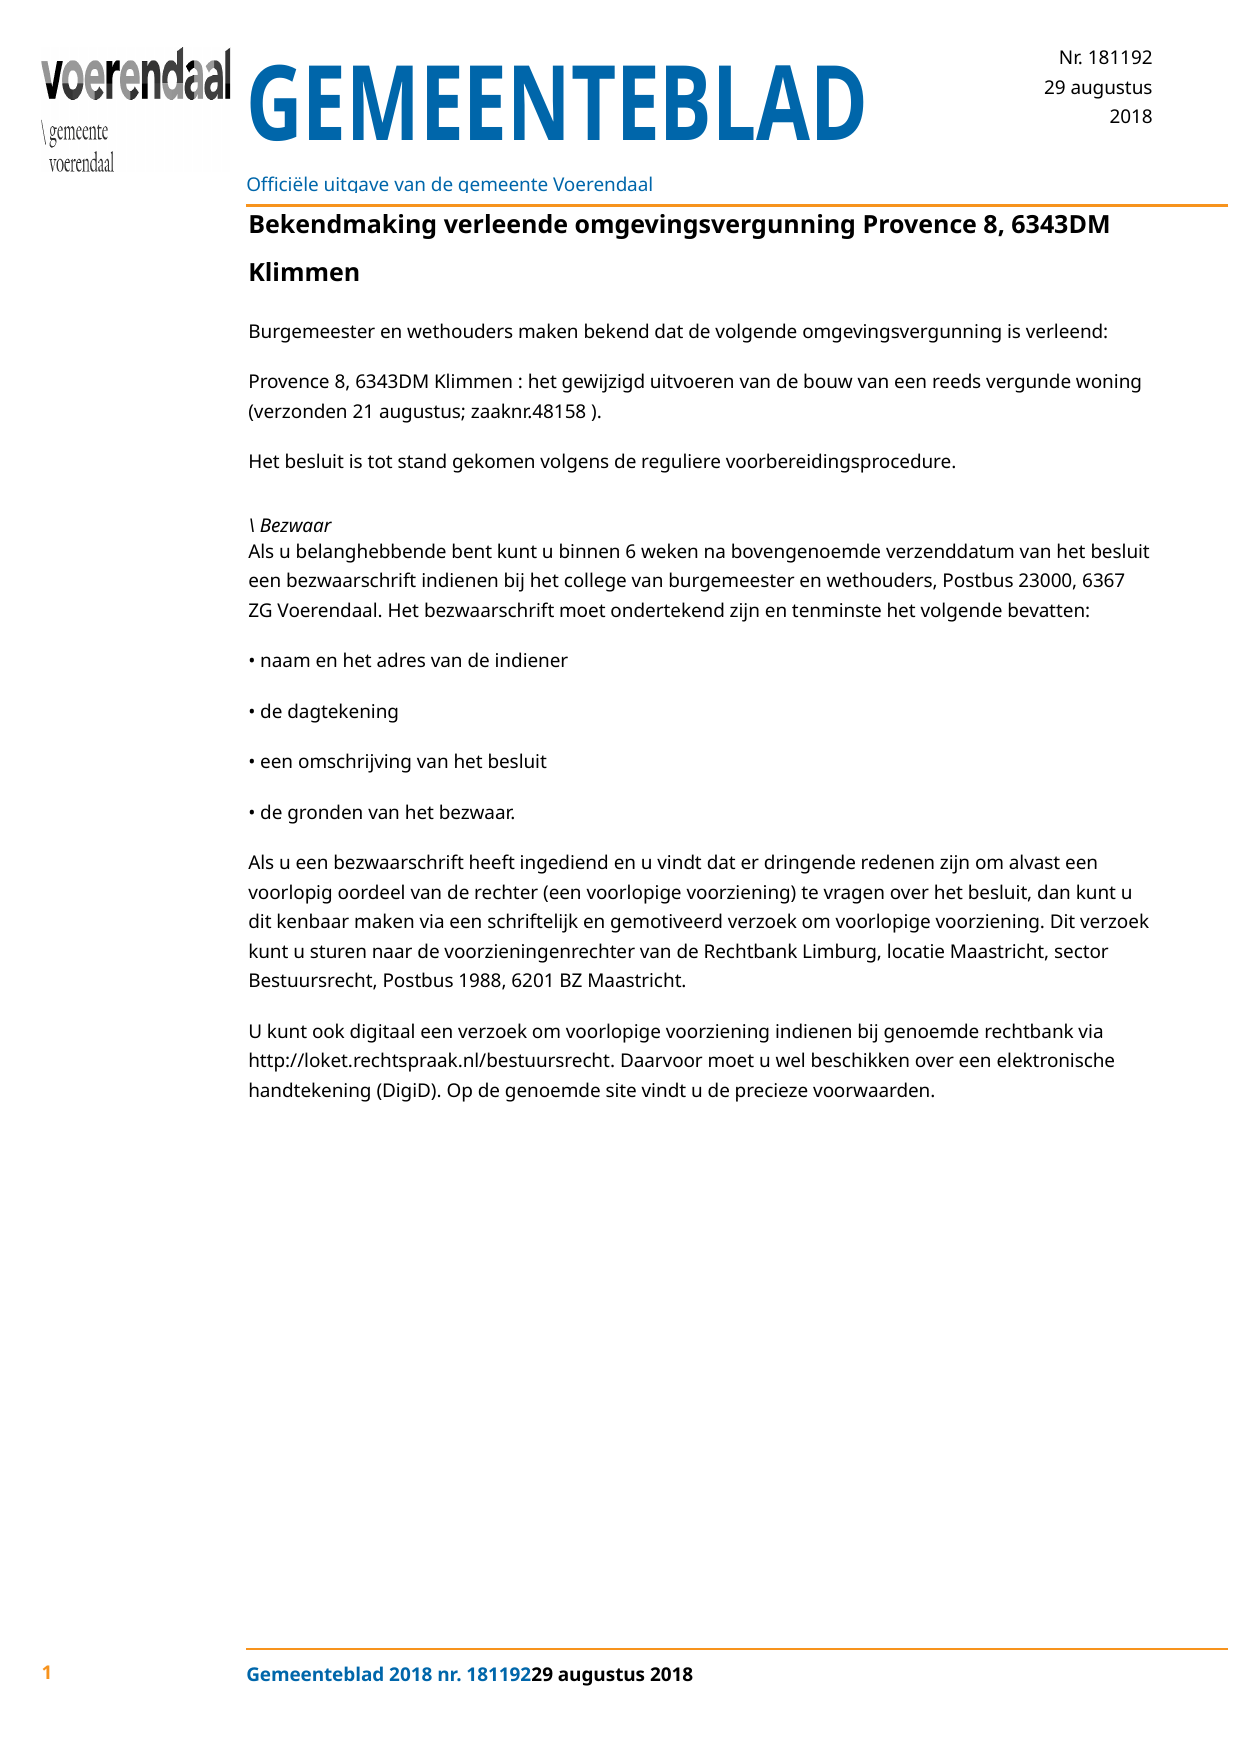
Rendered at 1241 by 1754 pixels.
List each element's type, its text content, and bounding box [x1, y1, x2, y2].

text • een omschrijving van het besluit [248, 748, 1152, 774]
text • de dagtekening [248, 698, 1152, 724]
text • de gronden van het bezwaar. [248, 799, 1152, 824]
text Provence 8, 6343DM Klimmen : het gewijzigd uitvoeren van de bouw van een reeds vergunde woning (verzonden 21 augustus; zaaknr.48158 ). [248, 368, 1152, 424]
text • naam en het adres van de indiener [248, 648, 1152, 673]
text Als u belanghebbende bent kunt u binnen 6 weken na bovengenoemde verzenddatum van het besluit een bezwaarschrift indienen bij het college van burgemeester en wethouders, Postbus 23000, 6367 ZG Voerendaal. Het bezwaarschrift moet ondertekend zijn en tenminste het volgende bevatten: [248, 538, 1152, 623]
picture [41, 47, 231, 172]
text Het besluit is tot stand gekomen volgens de reguliere voorbereidingsprocedure. [248, 448, 1152, 474]
text Als u een bezwaarschrift heeft ingediend en u vindt dat er dringende redenen zijn om alvast een voorlopig oordeel van de rechter (een voorlopige voorziening) te vragen over het besluit, dan kunt u dit kenbaar maken via een schriftelijk en gemotiveerd verzoek om voorlopige voorziening. Dit verzoek kunt u sturen naar de voorzieningenrechter van de Rechtbank Limburg, locatie Maastricht, sector Bestuursrecht, Postbus 1988, 6201 BZ Maastricht. [248, 849, 1152, 993]
text \ Bezwaar [248, 512, 1152, 538]
text Burgemeester en wethouders maken bekend dat de volgende omgevingsvergunning is verleend: [248, 318, 1152, 344]
text U kunt ook digitaal een verzoek om voorlopige voorziening indienen bij genoemde rechtbank via http://loket.rechtspraak.nl/bestuursrecht. Daarvoor moet u wel beschikken over een elektronische handtekening (DigiD). Op de genoemde site vindt u de precieze voorwaarden. [248, 1018, 1152, 1103]
text Bekendmaking verleende omgevingsvergunning Provence 8, 6343DM Klimmen [248, 207, 1152, 288]
